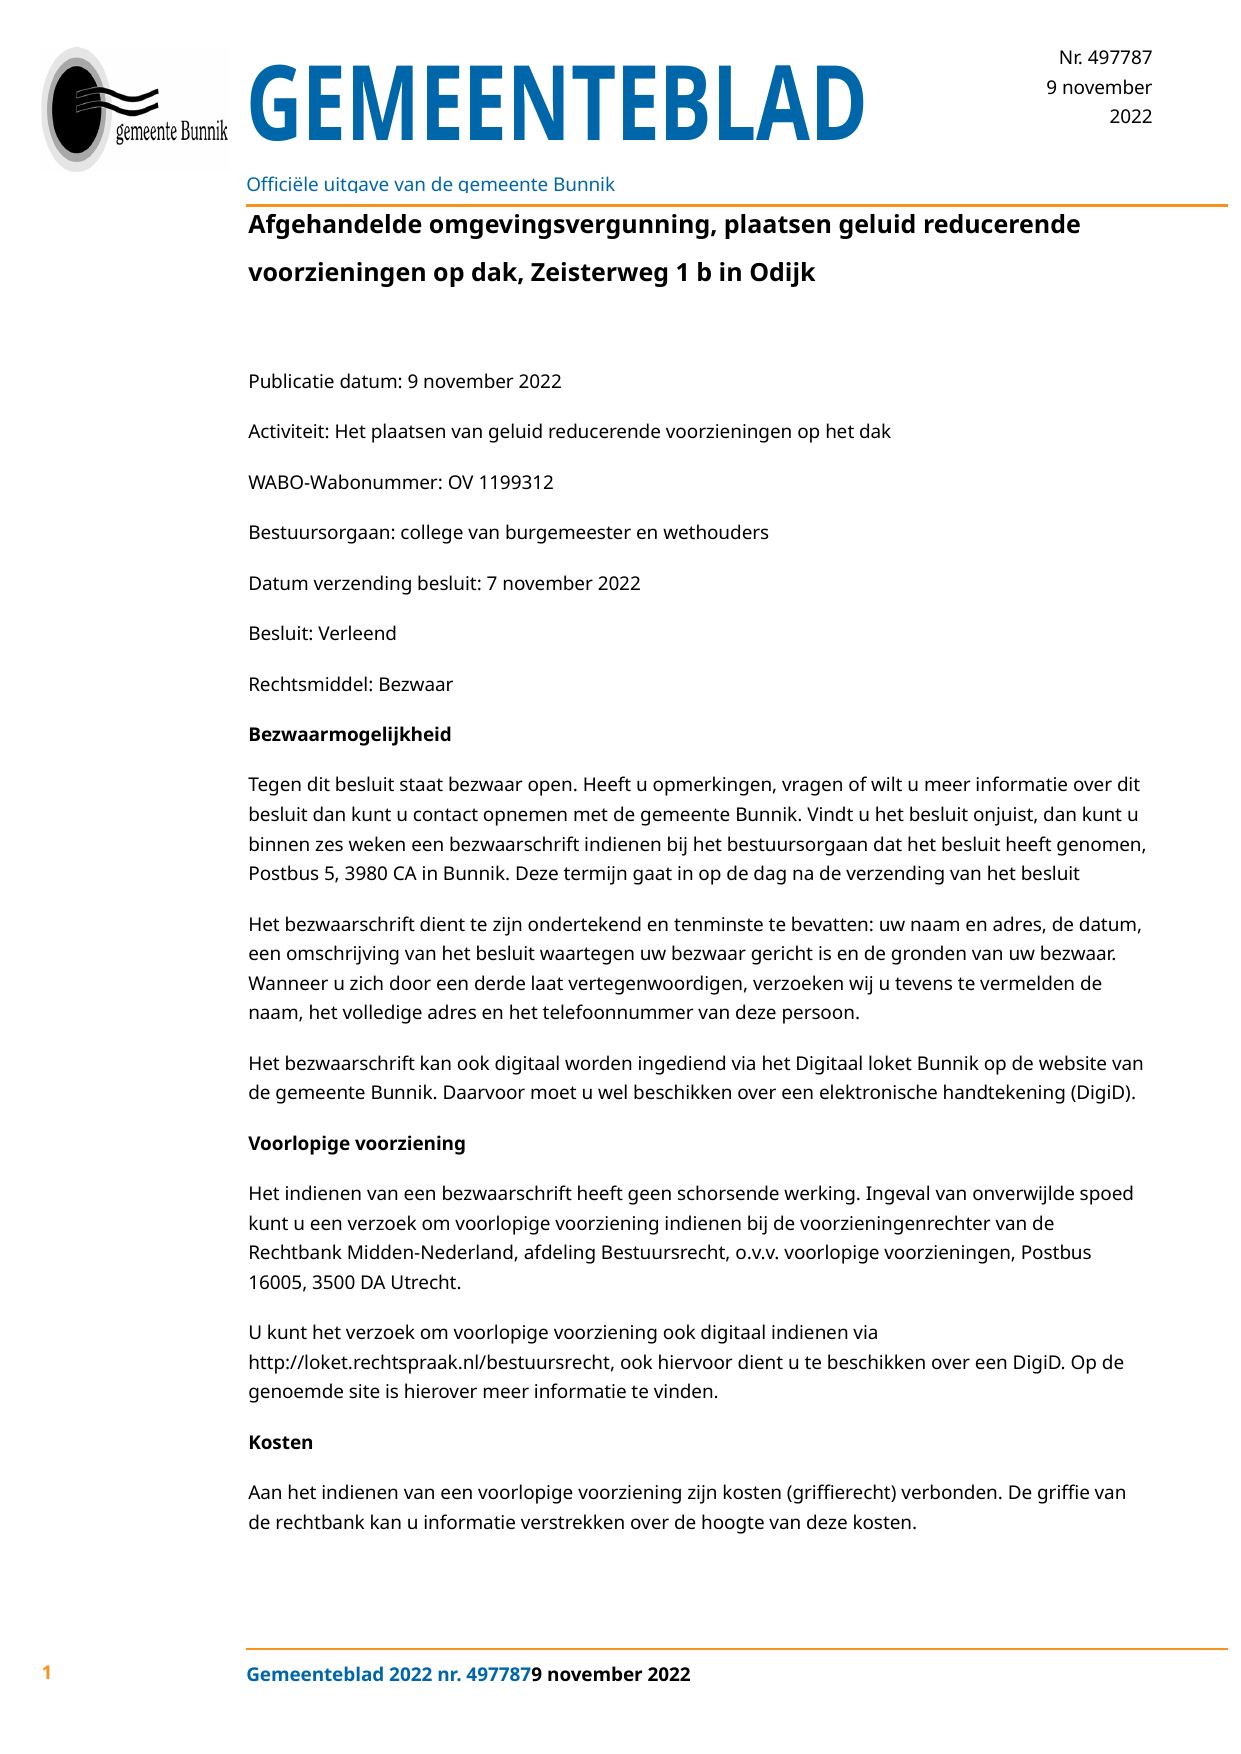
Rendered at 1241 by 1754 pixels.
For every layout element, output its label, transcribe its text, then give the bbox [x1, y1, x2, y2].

text Het indienen van een bezwaarschrift heeft geen schorsende werking. Ingeval van onverwijlde spoed kunt u een verzoek om voorlopige voorziening indienen bij de voorzieningenrechter van de Rechtbank Midden-Nederland, afdeling Bestuursrecht, o.v.v. voorlopige voorzieningen, Postbus 16005, 3500 DA Utrecht. [248, 1180, 1152, 1295]
text U kunt het verzoek om voorlopige voorziening ook digitaal indienen via http://loket.rechtspraak.nl/bestuursrecht, ook hiervoor dient u te beschikken over een DigiD. Op de genoemde site is hierover meer informatie te vinden. [248, 1319, 1152, 1404]
text Tegen dit besluit staat bezwaar open. Heeft u opmerkingen, vragen of wilt u meer informatie over dit besluit dan kunt u contact opnemen met de gemeente Bunnik. Vindt u het besluit onjuist, dan kunt u binnen zes weken een bezwaarschrift indienen bij het bestuursorgaan dat het besluit heeft genomen, Postbus 5, 3980 CA in Bunnik. Deze termijn gaat in op de dag na de verzending van het besluit [248, 772, 1152, 886]
text Afgehandelde omgevingsvergunning, plaatsen geluid reducerende voorzieningen op dak, Zeisterweg 1 b in Odijk [248, 207, 1152, 288]
text Activiteit: Het plaatsen van geluid reducerende voorzieningen op het dak [248, 419, 1152, 444]
text Het bezwaarschrift dient te zijn ondertekend en tenminste te bevatten: uw naam en adres, de datum, een omschrijving van het besluit waartegen uw bezwaar gericht is en de gronden van uw bezwaar. Wanneer u zich door een derde laat vertegenwoordigen, verzoeken wij u tevens te vermelden de naam, het volledige adres en het telefoonnummer van deze persoon. [248, 911, 1152, 1025]
text Besluit: Verleend [248, 620, 1152, 646]
picture [41, 47, 231, 172]
text Aan het indienen van een voorlopige voorziening zijn kosten (griffierecht) verbonden. De griffie van de rechtbank kan u informatie verstrekken over de hoogte van deze kosten. [248, 1479, 1152, 1535]
text Het bezwaarschrift kan ook digitaal worden ingediend via het Digitaal loket Bunnik op de website van de gemeente Bunnik. Daarvoor moet u wel beschikken over een elektronische handtekening (DigiD). [248, 1050, 1152, 1105]
text Voorlopige voorziening [248, 1130, 1152, 1156]
text Bestuursorgaan: college van burgemeester en wethouders [248, 519, 1152, 545]
text Datum verzending besluit: 7 november 2022 [248, 570, 1152, 596]
text WABO-Wabonummer: OV 1199312 [248, 469, 1152, 495]
text Rechtsmiddel: Bezwaar [248, 671, 1152, 697]
text Bezwaarmogelijkheid [248, 721, 1152, 747]
text Kosten [248, 1429, 1152, 1455]
text Publicatie datum: 9 november 2022 [248, 368, 1152, 394]
